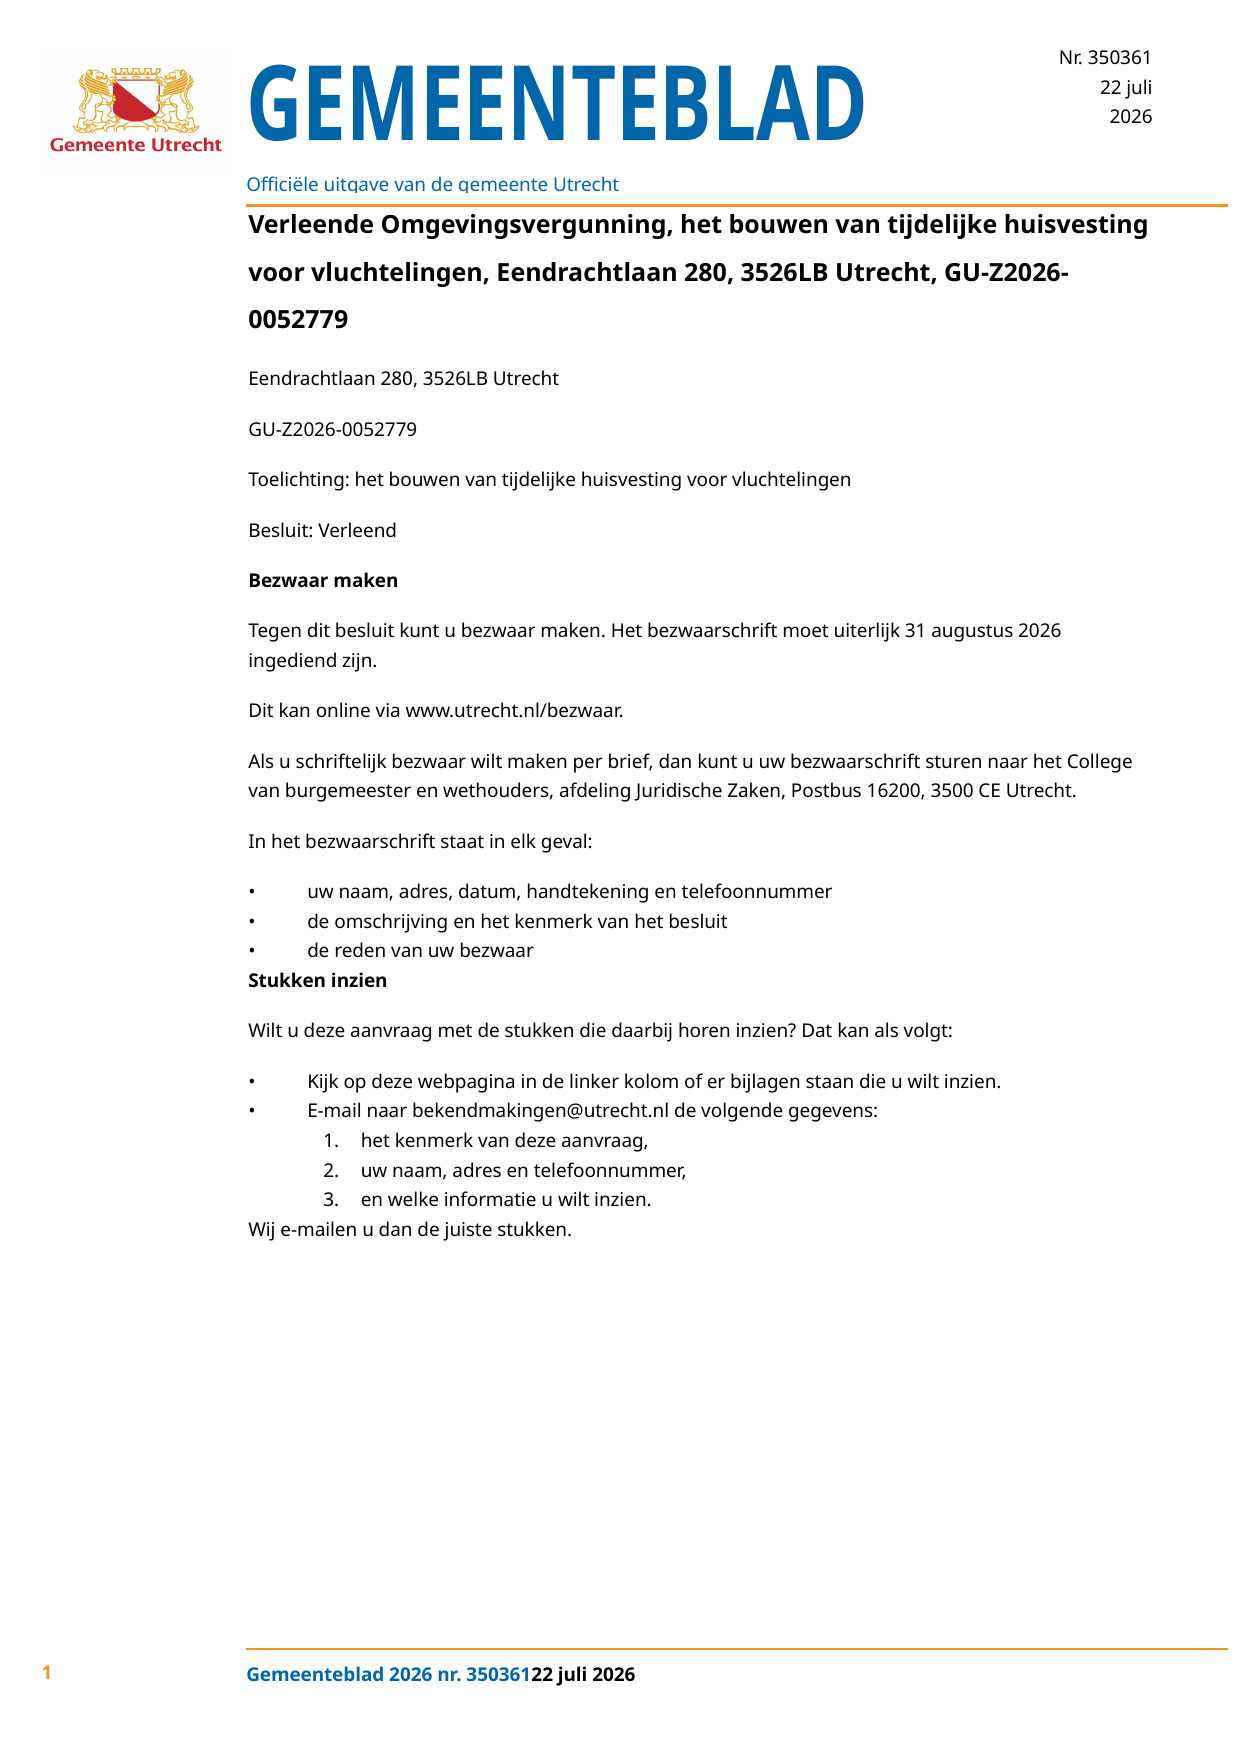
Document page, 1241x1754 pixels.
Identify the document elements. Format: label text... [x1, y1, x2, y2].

text Besluit: Verleend [248, 517, 1152, 542]
list de reden van uw bezwaar [248, 938, 1152, 963]
list Kijk op deze webpagina in de linker kolom of er bijlagen staan die u wilt inzien. [248, 1068, 1152, 1094]
text Eendrachtlaan 280, 3526LB Utrecht [248, 366, 1152, 391]
list E-mail naar bekendmakingen@utrecht.nl de volgende gegevens: [248, 1098, 1152, 1123]
text Wilt u deze aanvraag met de stukken die daarbij horen inzien? Dat kan als volgt: [248, 1018, 1152, 1043]
list en welke informatie u wilt inzien. [323, 1186, 1152, 1212]
list uw naam, adres, datum, handtekening en telefoonnummer [248, 878, 1152, 904]
picture [41, 47, 231, 172]
text In het bezwaarschrift staat in elk geval: [248, 828, 1152, 854]
list uw naam, adres en telefoonnummer, [323, 1157, 1152, 1182]
text Dit kan online via www.utrecht.nl/bezwaar. [248, 698, 1152, 723]
text Wij e-mailen u dan de juiste stukken. [248, 1216, 1152, 1242]
text Toelichting: het bouwen van tijdelijke huisvesting voor vluchtelingen [248, 466, 1152, 492]
text Bezwaar maken [248, 567, 1152, 593]
text Verleende Omgevingsvergunning, het bouwen van tijdelijke huisvesting voor vluchtelingen, Eendrachtlaan 280, 3526LB Utrecht, GU-Z2026-0052779 [248, 207, 1152, 336]
text GU-Z2026-0052779 [248, 416, 1152, 442]
list het kenmerk van deze aanvraag, [323, 1127, 1152, 1153]
text Tegen dit besluit kunt u bezwaar maken. Het bezwaarschrift moet uiterlijk 31 augustus 2026 ingediend zijn. [248, 618, 1152, 673]
list de omschrijving en het kenmerk van het besluit [248, 908, 1152, 934]
text Als u schriftelijk bezwaar wilt maken per brief, dan kunt u uw bezwaarschrift sturen naar het College van burgemeester en wethouders, afdeling Juridische Zaken, Postbus 16200, 3500 CE Utrecht. [248, 748, 1152, 803]
text Stukken inzien [248, 967, 1152, 993]
